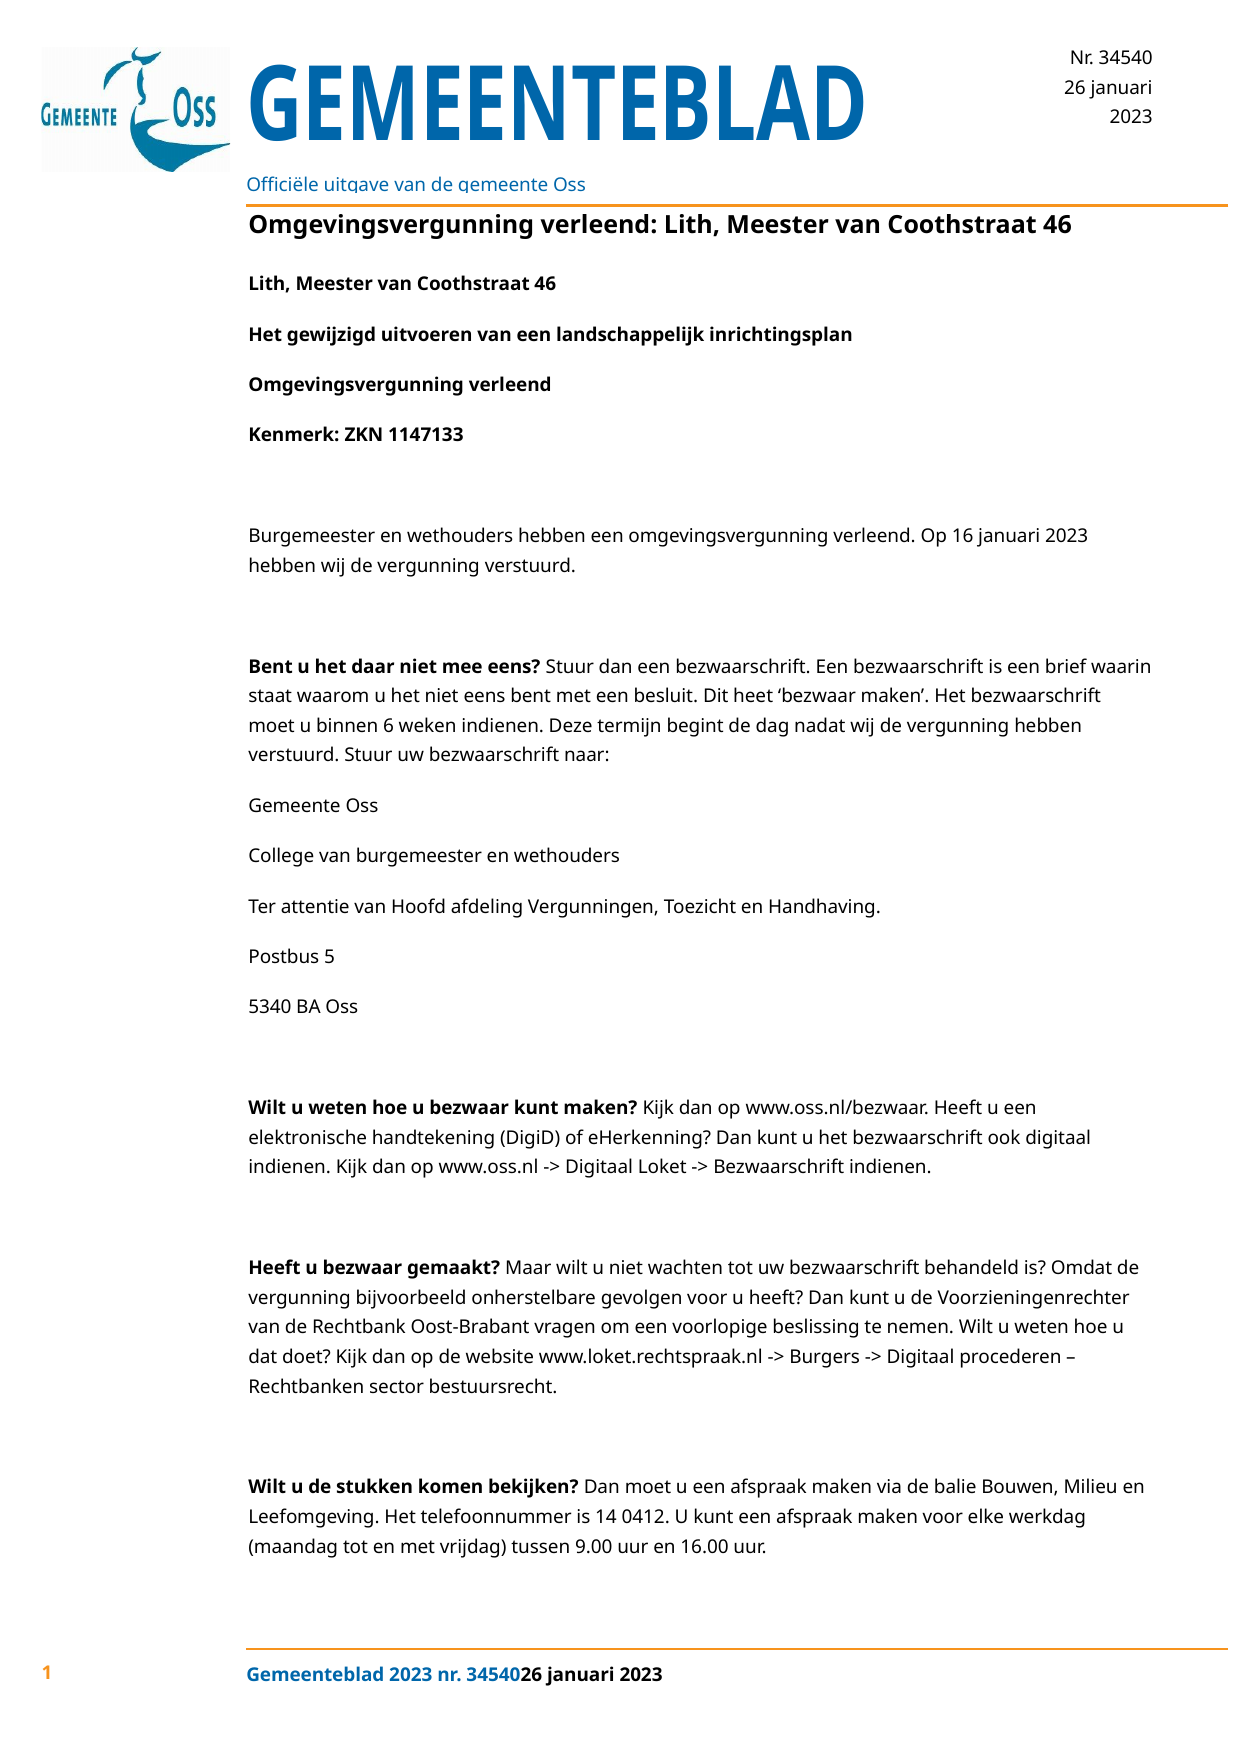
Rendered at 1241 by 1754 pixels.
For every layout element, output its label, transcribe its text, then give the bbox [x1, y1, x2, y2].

text Wilt u weten hoe u bezwaar kunt maken? Kijk dan op www.oss.nl/bezwaar. Heeft u een elektronische handtekening (DigiD) of eHerkenning? Dan kunt u het bezwaarschrift ook digitaal indienen. Kijk dan op www.oss.nl -> Digitaal Loket -> Bezwaarschrift indienen. [248, 1094, 1152, 1179]
text Gemeente Oss [248, 792, 1152, 818]
text Postbus 5 [248, 943, 1152, 969]
text Lith, Meester van Coothstraat 46 [248, 270, 1152, 296]
text Burgemeester en wethouders hebben een omgevingsvergunning verleend. Op 16 januari 2023 hebben wij de vergunning verstuurd. [248, 522, 1152, 578]
picture [41, 47, 231, 172]
text Heeft u bezwaar gemaakt? Maar wilt u niet wachten tot uw bezwaarschrift behandeld is? Omdat de vergunning bijvoorbeeld onherstelbare gevolgen voor u heeft? Dan kunt u de Voorzieningenrechter van de Rechtbank Oost-Brabant vragen om een voorlopige beslissing te nemen. Wilt u weten hoe u dat doet? Kijk dan op de website www.loket.rechtspraak.nl -> Burgers -> Digitaal procederen – Rechtbanken sector bestuursrecht. [248, 1254, 1152, 1398]
text Wilt u de stukken komen bekijken? Dan moet u een afspraak maken via de balie Bouwen, Milieu en Leefomgeving. Het telefoonnummer is 14 0412. U kunt een afspraak maken voor elke werkdag (maandag tot en met vrijdag) tussen 9.00 uur en 16.00 uur. [248, 1474, 1152, 1558]
text 5340 BA Oss [248, 994, 1152, 1019]
text Kenmerk: ZKN 1147133 [248, 422, 1152, 447]
text Omgevingsvergunning verleend: Lith, Meester van Coothstraat 46 [248, 207, 1152, 241]
text Ter attentie van Hoofd afdeling Vergunningen, Toezicht en Handhaving. [248, 893, 1152, 918]
text Bent u het daar niet mee eens? Stuur dan een bezwaarschrift. Een bezwaarschrift is een brief waarin staat waarom u het niet eens bent met een besluit. Dit heet ‘bezwaar maken’. Het bezwaarschrift moet u binnen 6 weken indienen. Deze termijn begint de dag nadat wij de vergunning hebben verstuurd. Stuur uw bezwaarschrift naar: [248, 653, 1152, 767]
text College van burgemeester en wethouders [248, 842, 1152, 868]
text Omgevingsvergunning verleend [248, 371, 1152, 397]
text Het gewijzigd uitvoeren van een landschappelijk inrichtingsplan [248, 321, 1152, 346]
